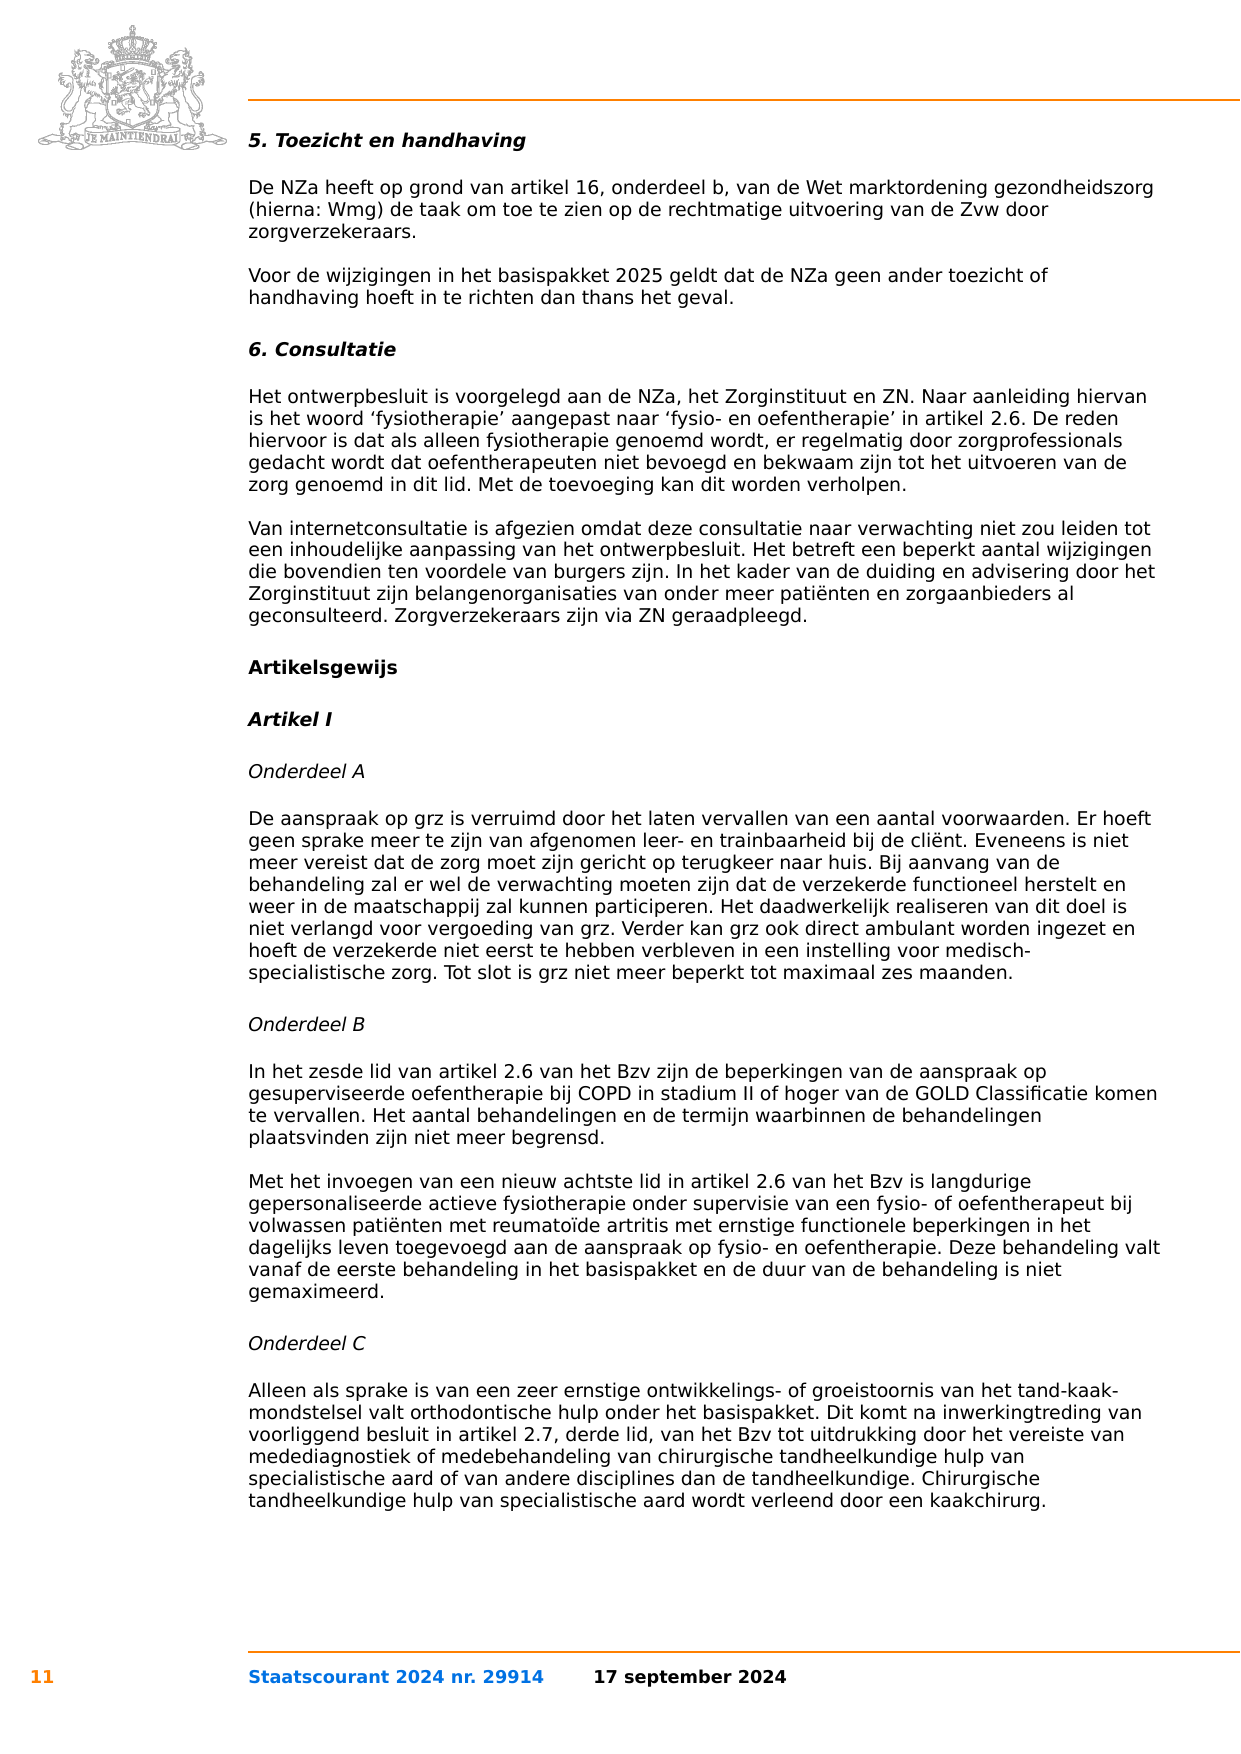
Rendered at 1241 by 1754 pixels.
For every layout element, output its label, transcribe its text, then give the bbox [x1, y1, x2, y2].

subtitle 6. Consultatie [248, 339, 1163, 361]
subtitle Onderdeel B [248, 1014, 1163, 1036]
text De NZa heeft op grond van artikel 16, onderdeel b, van de Wet marktordening gezondheidszorg (hierna: Wmg) de taak om toe te zien op de rechtmatige uitvoering van de Zvw door zorgverzekeraars. [248, 177, 1163, 243]
subtitle Artikelsgewijs [248, 657, 1163, 679]
text Alleen als sprake is van een zeer ernstige ontwikkelings- of groeistoornis van het tand-kaak-mondstelsel valt orthodontische hulp onder het basispakket. Dit komt na inwerkingtreding van voorliggend besluit in artikel 2.7, derde lid, van het Bzv tot uitdrukking door het vereiste van medediagnostiek of medebehandeling van chirurgische tandheelkundige hulp van specialistische aard of van andere disciplines dan de tandheelkundige. Chirurgische tandheelkundige hulp van specialistische aard wordt verleend door een kaakchirurg. [248, 1380, 1163, 1512]
text In het zesde lid van artikel 2.6 van het Bzv zijn de beperkingen van de aanspraak op gesuperviseerde oefentherapie bij COPD in stadium II of hoger van de GOLD Classificatie komen te vervallen. Het aantal behandelingen en de termijn waarbinnen de behandelingen plaatsvinden zijn niet meer begrensd. [248, 1061, 1163, 1149]
text Van internetconsultatie is afgezien omdat deze consultatie naar verwachting niet zou leiden tot een inhoudelijke aanpassing van het ontwerpbesluit. Het betreft een beperkt aantal wijzigingen die bovendien ten voordele van burgers zijn. In het kader van de duiding en advisering door het Zorginstituut zijn belangenorganisaties van onder meer patiënten en zorgaanbieders al geconsulteerd. Zorgverzekeraars zijn via ZN geraadpleegd. [248, 517, 1163, 627]
text De aanspraak op grz is verruimd door het laten vervallen van een aantal voorwaarden. Er hoeft geen sprake meer te zijn van afgenomen leer- en trainbaarheid bij de cliënt. Eveneens is niet meer vereist dat de zorg moet zijn gericht op terugkeer naar huis. Bij aanvang van de behandeling zal er wel de verwachting moeten zijn dat de verzekerde functioneel herstelt en weer in de maatschappij zal kunnen participeren. Het daadwerkelijk realiseren van dit doel is niet verlangd voor vergoeding van grz. Verder kan grz ook direct ambulant worden ingezet en hoeft de verzekerde niet eerst te hebben verbleven in een instelling voor medisch-specialistische zorg. Tot slot is grz niet meer beperkt tot maximaal zes maanden. [248, 808, 1163, 984]
subtitle Onderdeel C [248, 1333, 1163, 1355]
text Het ontwerpbesluit is voorgelegd aan de NZa, het Zorginstituut en ZN. Naar aanleiding hiervan is het woord ‘fysiotherapie’ aangepast naar ‘fysio- en oefentherapie’ in artikel 2.6. De reden hiervoor is dat als alleen fysiotherapie genoemd wordt, er regelmatig door zorgprofessionals gedacht wordt dat oefentherapeuten niet bevoegd en bekwaam zijn tot het uitvoeren van de zorg genoemd in dit lid. Met de toevoeging kan dit worden verholpen. [248, 386, 1163, 496]
subtitle Artikel I [248, 709, 1163, 731]
picture [38, 25, 227, 150]
subtitle Onderdeel A [248, 761, 1163, 783]
text Voor de wijzigingen in het basispakket 2025 geldt dat de NZa geen ander toezicht of handhaving hoeft in te richten dan thans het geval. [248, 265, 1163, 309]
subtitle 5. Toezicht en handhaving [248, 130, 1163, 152]
text Met het invoegen van een nieuw achtste lid in artikel 2.6 van het Bzv is langdurige gepersonaliseerde actieve fysiotherapie onder supervisie van een fysio- of oefentherapeut bij volwassen patiënten met reumatoïde artritis met ernstige functionele beperkingen in het dagelijks leven toegevoegd aan de aanspraak op fysio- en oefentherapie. Deze behandeling valt vanaf de eerste behandeling in het basispakket en de duur van de behandeling is niet gemaximeerd. [248, 1171, 1163, 1303]
